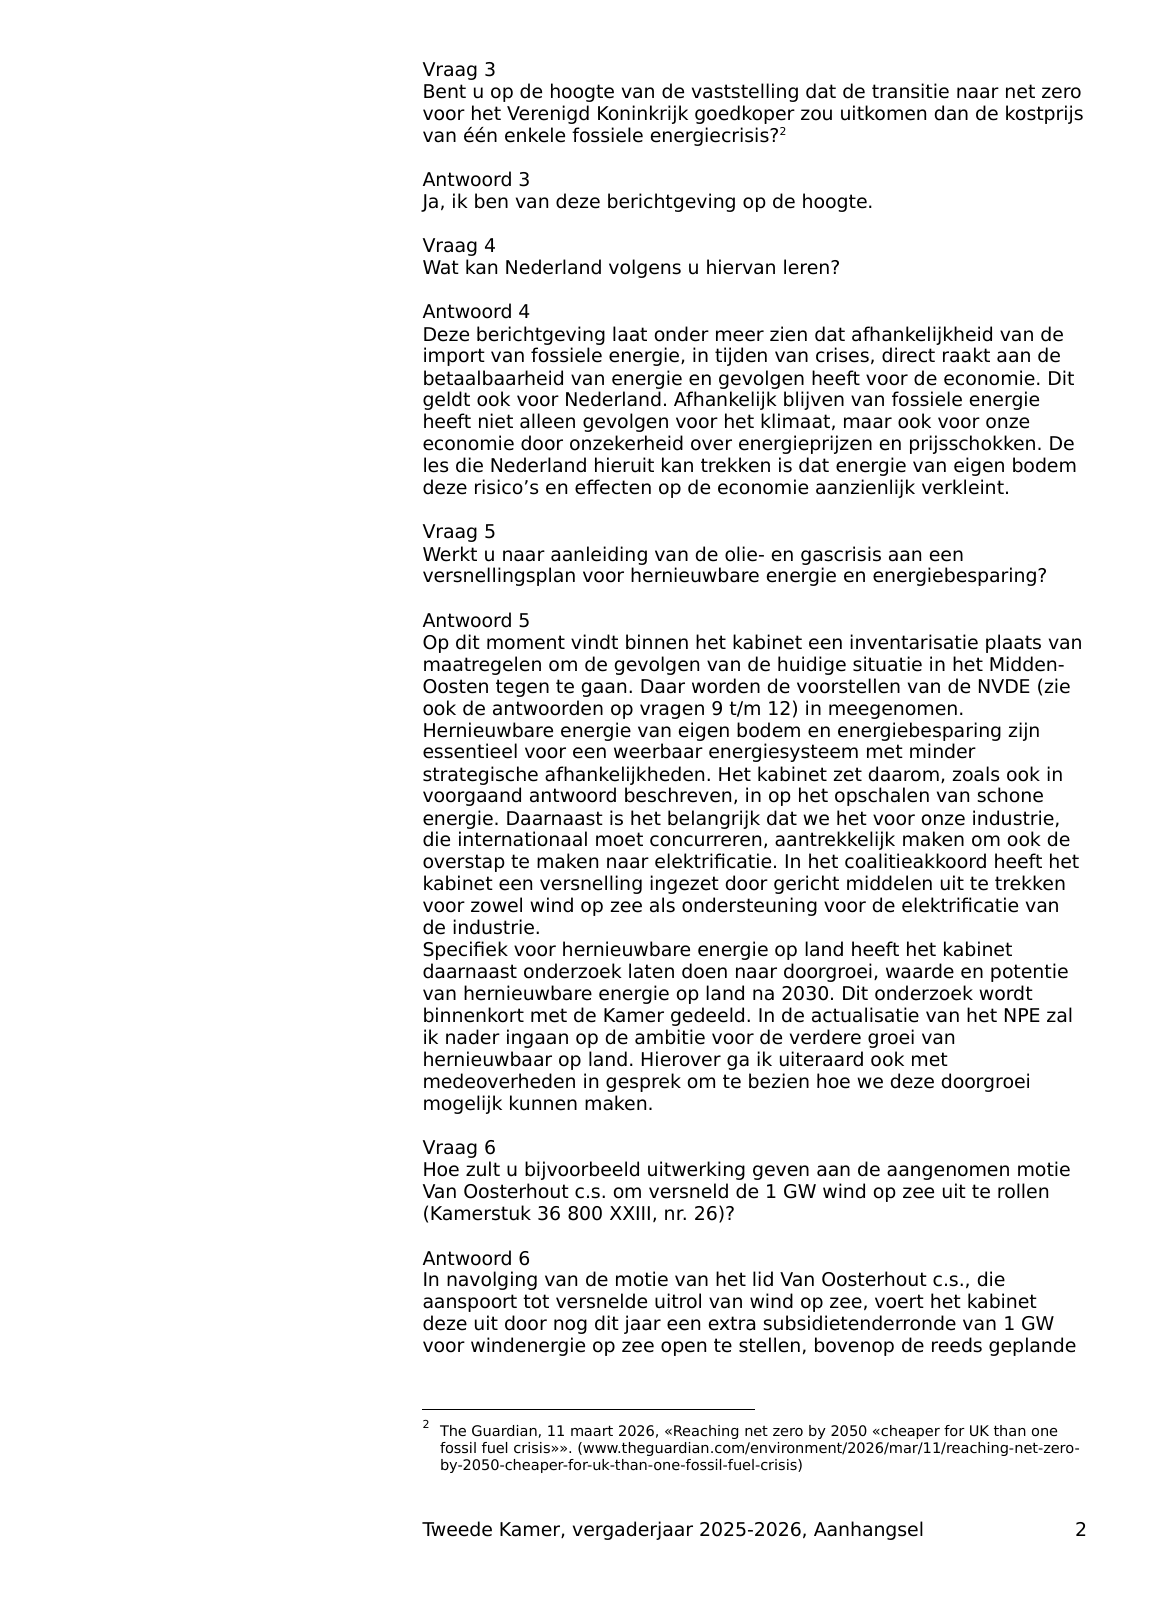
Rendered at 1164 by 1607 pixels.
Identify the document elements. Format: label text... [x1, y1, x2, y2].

text Op dit moment vindt binnen het kabinet een inventarisatie plaats van maatregelen om de gevolgen van de huidige situatie in het Midden-Oosten tegen te gaan. Daar worden de voorstellen van de NVDE (zie ook de antwoorden op vragen 9 t/m 12) in meegenomen. [422, 632, 1087, 719]
text Ja, ik ben van deze berichtgeving op de hoogte. [422, 191, 1087, 213]
text In navolging van de motie van het lid Van Oosterhout c.s., die aanspoort tot versnelde uitrol van wind op zee, voert het kabinet deze uit door nog dit jaar een extra subsidietenderronde van 1 GW voor windenergie op zee open te stellen, bovenop de reeds geplande [422, 1269, 1087, 1357]
text Bent u op de hoogte van de vaststelling dat de transitie naar net zero voor het Verenigd Koninkrijk goedkoper zou uitkomen dan de kostprijs van één enkele fossiele energiecrisis? [422, 81, 1087, 147]
text Hernieuwbare energie van eigen bodem en energiebesparing zijn essentieel voor een weerbaar energiesysteem met minder strategische afhankelijkheden. Het kabinet zet daarom, zoals ook in voorgaand antwoord beschreven, in op het opschalen van schone energie. Daarnaast is het belangrijk dat we het voor onze industrie, die internationaal moet concurreren, aantrekkelijk maken om ook de overstap te maken naar elektrificatie. In het coalitieakkoord heeft het kabinet een versnelling ingezet door gericht middelen uit te trekken voor zowel wind op zee als ondersteuning voor de elektrificatie van de industrie. [422, 719, 1087, 939]
text Vraag 4 [422, 235, 1087, 257]
text Deze berichtgeving laat onder meer zien dat afhankelijkheid van de import van fossiele energie, in tijden van crises, direct raakt aan de betaalbaarheid van energie en gevolgen heeft voor de economie. Dit geldt ook voor Nederland. Afhankelijk blijven van fossiele energie heeft niet alleen gevolgen voor het klimaat, maar ook voor onze economie door onzekerheid over energieprijzen en prijsschokken. De les die Nederland hieruit kan trekken is dat energie van eigen bodem deze risico’s en effecten op de economie aanzienlijk verkleint. [422, 323, 1087, 499]
text Specifiek voor hernieuwbare energie op land heeft het kabinet daarnaast onderzoek laten doen naar doorgroei, waarde en potentie van hernieuwbare energie op land na 2030. Dit onderzoek wordt binnenkort met de Kamer gedeeld. In de actualisatie van het NPE zal ik nader ingaan op de ambitie voor de verdere groei van hernieuwbaar op land. Hierover ga ik uiteraard ook met medeoverheden in gesprek om te bezien hoe we deze doorgroei mogelijk kunnen maken. [422, 939, 1087, 1115]
text Werkt u naar aanleiding van de olie- en gascrisis aan een versnellingsplan voor hernieuwbare energie en energiebesparing? [422, 543, 1087, 587]
text Vraag 3 [422, 59, 1087, 81]
text Antwoord 4 [422, 301, 1087, 323]
text Antwoord 6 [422, 1247, 1087, 1269]
text The Guardian, 11 maart 2026, «Reaching net zero by 2050 «cheaper for UK than one fossil fuel crisis»». (www.theguardian.com/environment/2026/mar/11/reaching-net-zero-by-2050-cheaper-for-uk-than-one-fossil-fuel-crisis) [422, 1418, 1087, 1474]
text Vraag 6 [422, 1137, 1087, 1159]
text Hoe zult u bijvoorbeeld uitwerking geven aan de aangenomen motie Van Oosterhout c.s. om versneld de 1 GW wind op zee uit te rollen (Kamerstuk 36 800 XXIII, nr. 26)? [422, 1159, 1087, 1225]
text Antwoord 3 [422, 169, 1087, 191]
text Vraag 5 [422, 521, 1087, 543]
text Wat kan Nederland volgens u hiervan leren? [422, 257, 1087, 279]
text Antwoord 5 [422, 609, 1087, 632]
